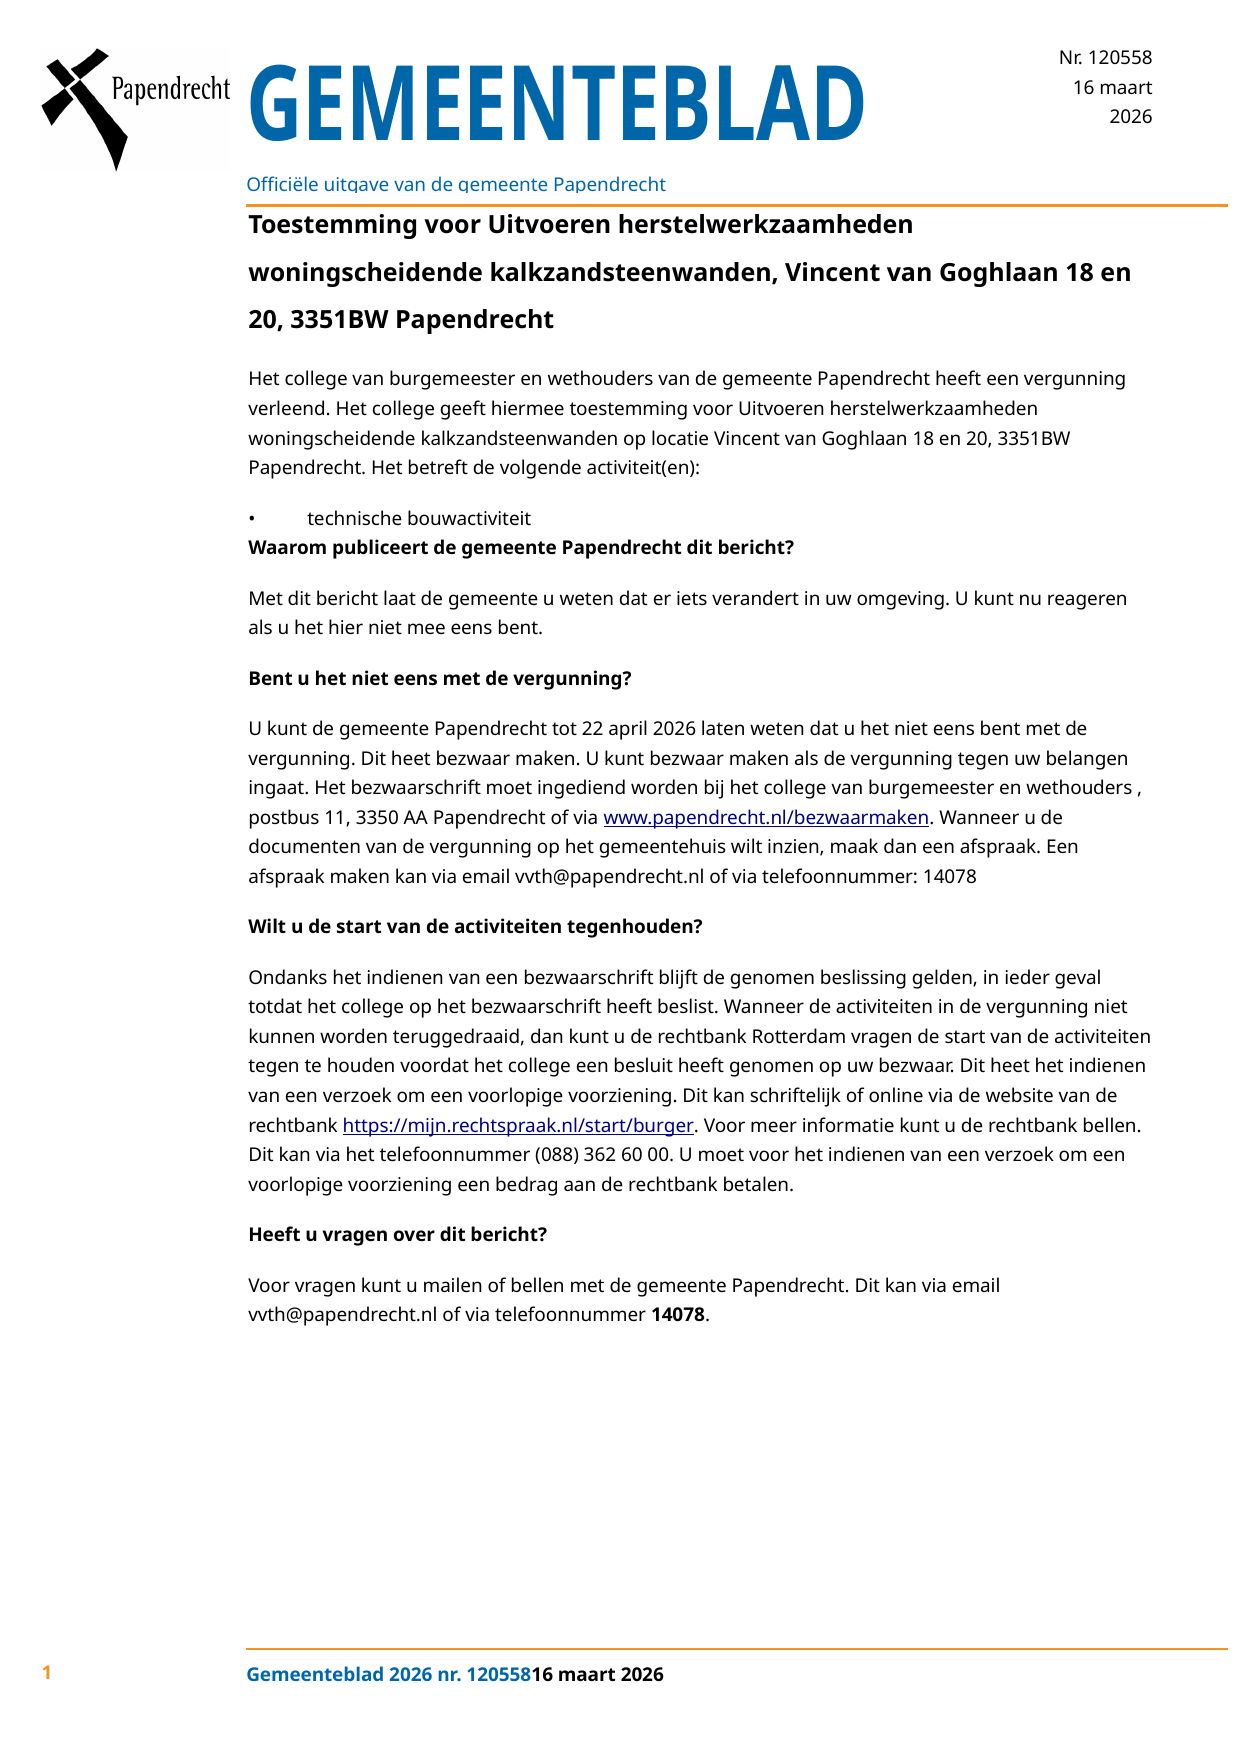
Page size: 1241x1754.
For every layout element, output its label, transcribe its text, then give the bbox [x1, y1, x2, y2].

text Met dit bericht laat de gemeente u weten dat er iets verandert in uw omgeving. U kunt nu reageren als u het hier niet mee eens bent. [248, 585, 1152, 640]
text U kunt de gemeente Papendrecht tot 22 april 2026 laten weten dat u het niet eens bent met de vergunning. Dit heet bezwaar maken. U kunt bezwaar maken als de vergunning tegen uw belangen ingaat. Het bezwaarschrift moet ingediend worden bij het college van burgemeester en wethouders , postbus 11, 3350 AA Papendrecht of via www.papendrecht.nl/bezwaarmaken. Wanneer u de documenten van de vergunning op het gemeentehuis wilt inzien, maak dan een afspraak. Een afspraak maken kan via email vvth@papendrecht.nl of via telefoonnummer: 14078 [248, 715, 1152, 889]
text Heeft u vragen over dit bericht? [248, 1221, 1152, 1247]
text Wilt u de start van de activiteiten tegenhouden? [248, 913, 1152, 939]
text Waarom publiceert de gemeente Papendrecht dit bericht? [248, 534, 1152, 560]
text Toestemming voor Uitvoeren herstelwerkzaamheden woningscheidende kalkzandsteenwanden, Vincent van Goghlaan 18 en 20, 3351BW Papendrecht [248, 207, 1152, 336]
text Het college van burgemeester en wethouders van de gemeente Papendrecht heeft een vergunning verleend. Het college geeft hiermee toestemming voor Uitvoeren herstelwerkzaamheden woningscheidende kalkzandsteenwanden op locatie Vincent van Goghlaan 18 en 20, 3351BW Papendrecht. Het betreft de volgende activiteit(en): [248, 366, 1152, 480]
picture [41, 47, 231, 172]
text Bent u het niet eens met de vergunning? [248, 665, 1152, 690]
text Ondanks het indienen van een bezwaarschrift blijft de genomen beslissing gelden, in ieder geval totdat het college op het bezwaarschrift heeft beslist. Wanneer de activiteiten in de vergunning niet kunnen worden teruggedraaid, dan kunt u de rechtbank Rotterdam vragen de start van de activiteiten tegen te houden voordat het college een besluit heeft genomen op uw bezwaar. Dit heet het indienen van een verzoek om een voorlopige voorziening. Dit kan schriftelijk of online via de website van de rechtbank https://mijn.rechtspraak.nl/start/burger. Voor meer informatie kunt u de rechtbank bellen. Dit kan via het telefoonnummer (088) 362 60 00. U moet voor het indienen van een verzoek om een voorlopige voorziening een bedrag aan de rechtbank betalen. [248, 964, 1152, 1197]
text Voor vragen kunt u mailen of bellen met de gemeente Papendrecht. Dit kan via email vvth@papendrecht.nl of via telefoonnummer 14078. [248, 1272, 1152, 1327]
list technische bouwactiviteit [248, 505, 1152, 530]
